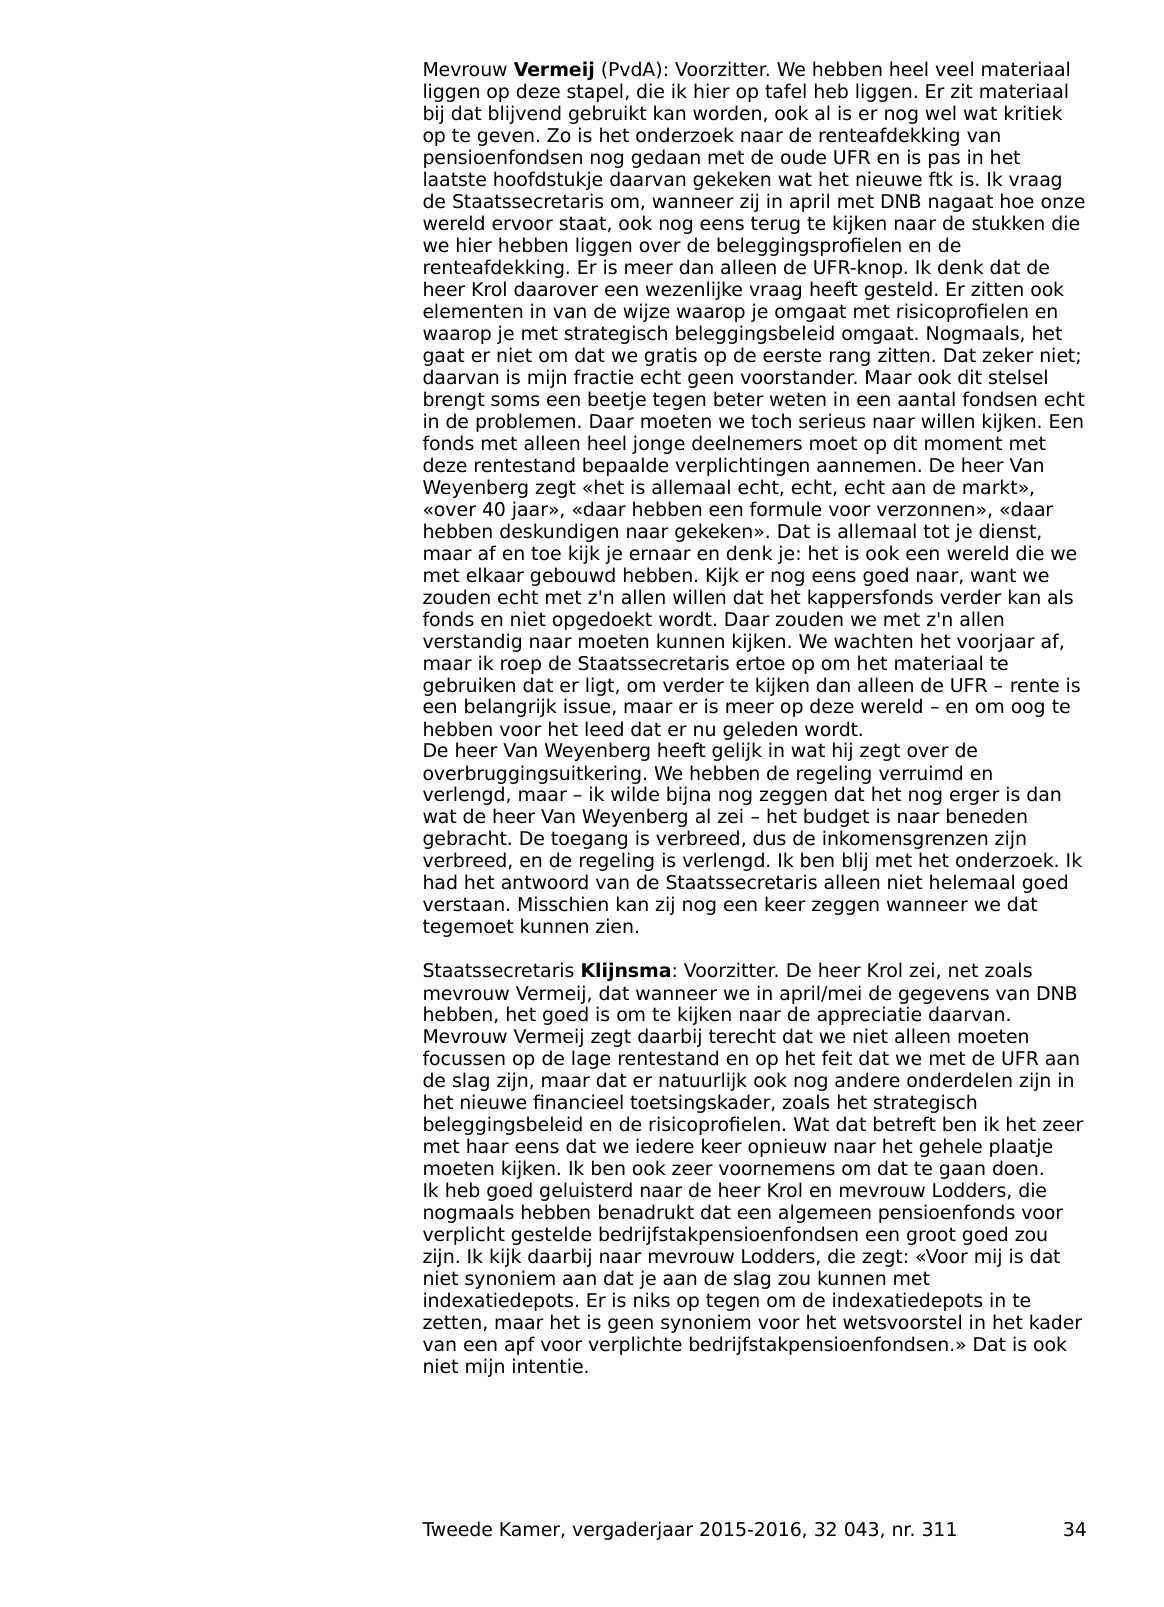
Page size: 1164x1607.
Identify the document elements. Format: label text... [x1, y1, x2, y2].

text Staatssecretaris Klijnsma: Voorzitter. De heer Krol zei, net zoals mevrouw Vermeij, dat wanneer we in april/mei de gegevens van DNB hebben, het goed is om te kijken naar de appreciatie daarvan. Mevrouw Vermeij zegt daarbij terecht dat we niet alleen moeten focussen op de lage rentestand en op het feit dat we met de UFR aan de slag zijn, maar dat er natuurlijk ook nog andere onderdelen zijn in het nieuwe financieel toetsingskader, zoals het strategisch beleggingsbeleid en de risicoprofielen. Wat dat betreft ben ik het zeer met haar eens dat we iedere keer opnieuw naar het gehele plaatje moeten kijken. Ik ben ook zeer voornemens om dat te gaan doen. [422, 960, 1087, 1180]
text De heer Van Weyenberg heeft gelijk in wat hij zegt over de overbruggingsuitkering. We hebben de regeling verruimd en verlengd, maar – ik wilde bijna nog zeggen dat het nog erger is dan wat de heer Van Weyenberg al zei – het budget is naar beneden gebracht. De toegang is verbreed, dus de inkomensgrenzen zijn verbreed, en de regeling is verlengd. Ik ben blij met het onderzoek. Ik had het antwoord van de Staatssecretaris alleen niet helemaal goed verstaan. Misschien kan zij nog een keer zeggen wanneer we dat tegemoet kunnen zien. [422, 740, 1087, 938]
text Ik heb goed geluisterd naar de heer Krol en mevrouw Lodders, die nogmaals hebben benadrukt dat een algemeen pensioenfonds voor verplicht gestelde bedrijfstakpensioenfondsen een groot goed zou zijn. Ik kijk daarbij naar mevrouw Lodders, die zegt: «Voor mij is dat niet synoniem aan dat je aan de slag zou kunnen met indexatiedepots. Er is niks op tegen om de indexatiedepots in te zetten, maar het is geen synoniem voor het wetsvoorstel in het kader van een apf voor verplichte bedrijfstakpensioenfondsen.» Dat is ook niet mijn intentie. [422, 1180, 1087, 1378]
text Mevrouw Vermeij (PvdA): Voorzitter. We hebben heel veel materiaal liggen op deze stapel, die ik hier op tafel heb liggen. Er zit materiaal bij dat blijvend gebruikt kan worden, ook al is er nog wel wat kritiek op te geven. Zo is het onderzoek naar de renteafdekking van pensioenfondsen nog gedaan met de oude UFR en is pas in het laatste hoofdstukje daarvan gekeken wat het nieuwe ftk is. Ik vraag de Staatssecretaris om, wanneer zij in april met DNB nagaat hoe onze wereld ervoor staat, ook nog eens terug te kijken naar de stukken die we hier hebben liggen over de beleggingsprofielen en de renteafdekking. Er is meer dan alleen de UFR-knop. Ik denk dat de heer Krol daarover een wezenlijke vraag heeft gesteld. Er zitten ook elementen in van de wijze waarop je omgaat met risicoprofielen en waarop je met strategisch beleggingsbeleid omgaat. Nogmaals, het gaat er niet om dat we gratis op de eerste rang zitten. Dat zeker niet; daarvan is mijn fractie echt geen voorstander. Maar ook dit stelsel brengt soms een beetje tegen beter weten in een aantal fondsen echt in de problemen. Daar moeten we toch serieus naar willen kijken. Een fonds met alleen heel jonge deelnemers moet op dit moment met deze rentestand bepaalde verplichtingen aannemen. De heer Van Weyenberg zegt «het is allemaal echt, echt, echt aan de markt», «over 40 jaar», «daar hebben een formule voor verzonnen», «daar hebben deskundigen naar gekeken». Dat is allemaal tot je dienst, maar af en toe kijk je ernaar en denk je: het is ook een wereld die we met elkaar gebouwd hebben. Kijk er nog eens goed naar, want we zouden echt met z'n allen willen dat het kappersfonds verder kan als fonds en niet opgedoekt wordt. Daar zouden we met z'n allen verstandig naar moeten kunnen kijken. We wachten het voorjaar af, maar ik roep de Staatssecretaris ertoe op om het materiaal te gebruiken dat er ligt, om verder te kijken dan alleen de UFR – rente is een belangrijk issue, maar er is meer op deze wereld – en om oog te hebben voor het leed dat er nu geleden wordt. [422, 59, 1087, 740]
